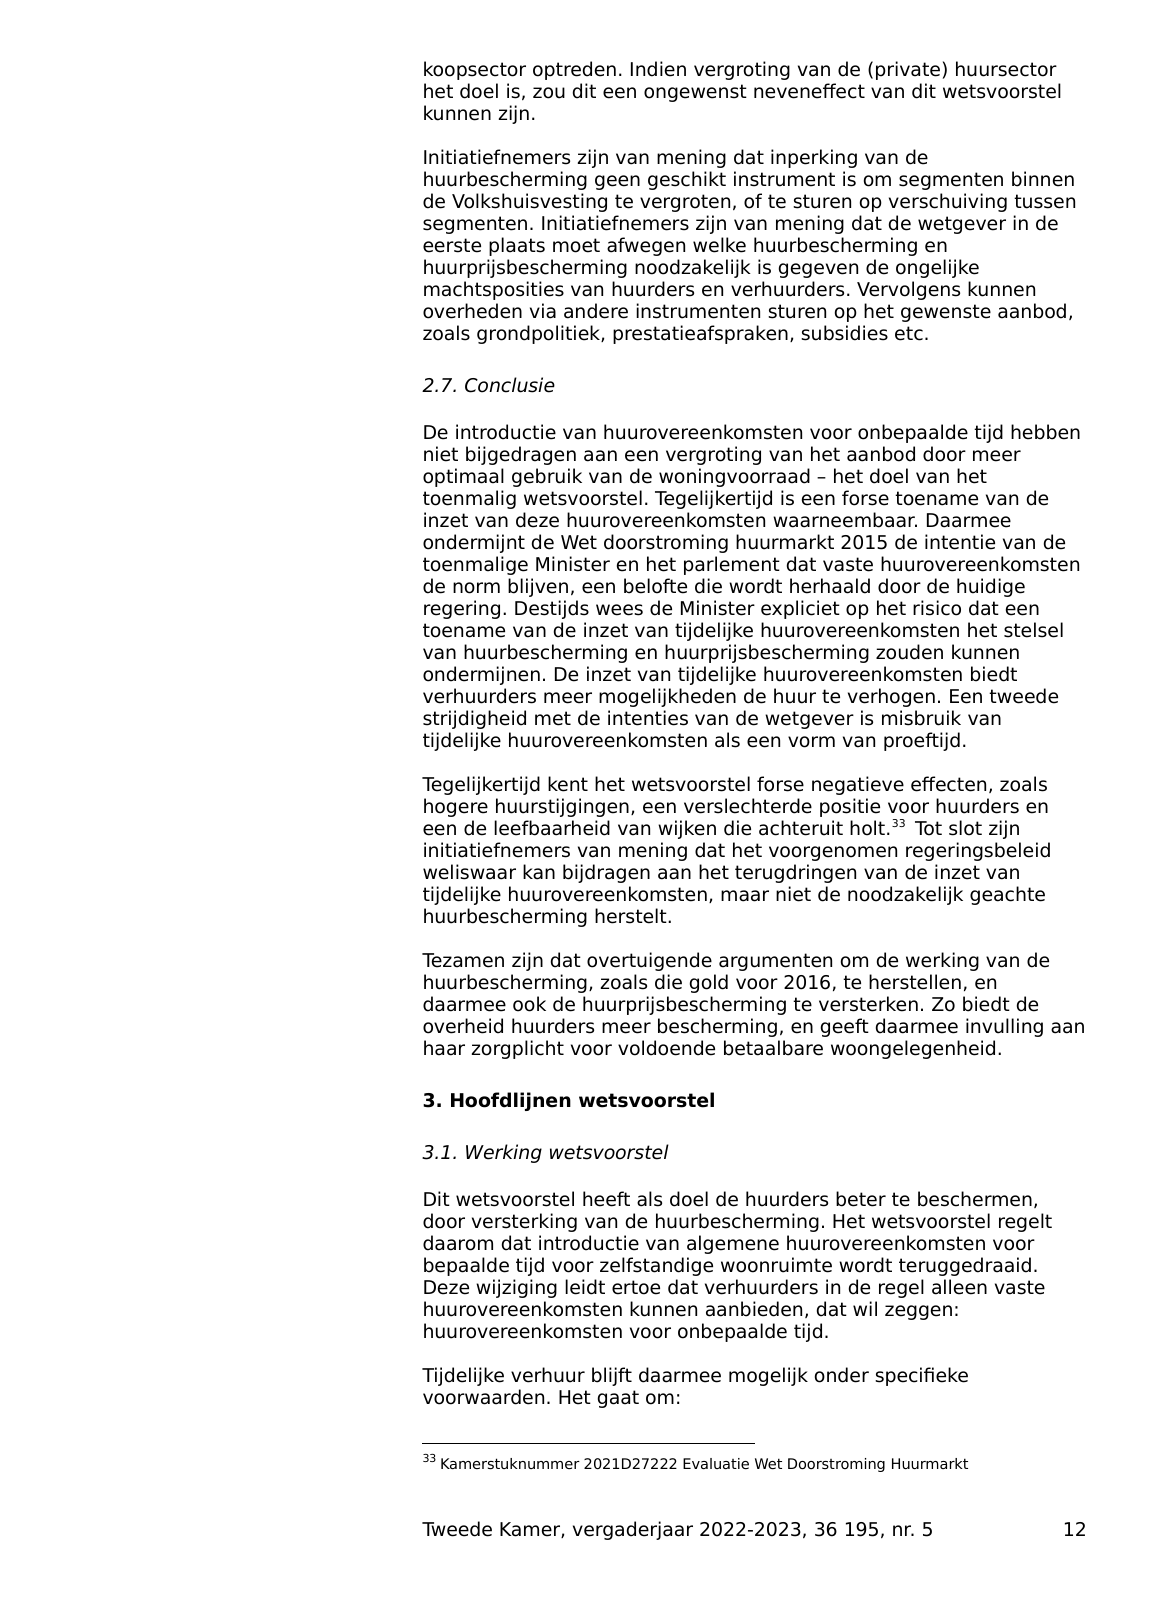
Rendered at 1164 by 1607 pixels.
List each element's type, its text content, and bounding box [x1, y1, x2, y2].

text Kamerstuknummer 2021D27222 Evaluatie Wet Doorstroming Huurmarkt [422, 1452, 1087, 1474]
text koopsector optreden. Indien vergroting van de (private) huursector het doel is, zou dit een ongewenst neveneffect van dit wetsvoorstel kunnen zijn. [422, 59, 1087, 125]
text Tegelijkertijd kent het wetsvoorstel forse negatieve effecten, zoals hogere huurstijgingen, een verslechterde positie voor huurders en een de leefbaarheid van wijken die achteruit holt. Tot slot zijn initiatiefnemers van mening dat het voorgenomen regeringsbeleid weliswaar kan bijdragen aan het terugdringen van de inzet van tijdelijke huurovereenkomsten, maar niet de noodzakelijk geachte huurbescherming herstelt. [422, 774, 1087, 928]
subtitle 2.7. Conclusie [422, 375, 1087, 397]
text Tijdelijke verhuur blijft daarmee mogelijk onder specifieke voorwaarden. Het gaat om: [422, 1365, 1087, 1409]
text Tezamen zijn dat overtuigende argumenten om de werking van de huurbescherming, zoals die gold voor 2016, te herstellen, en daarmee ook de huurprijsbescherming te versterken. Zo biedt de overheid huurders meer bescherming, en geeft daarmee invulling aan haar zorgplicht voor voldoende betaalbare woongelegenheid. [422, 950, 1087, 1060]
subtitle 3. Hoofdlijnen wetsvoorstel [422, 1090, 1087, 1112]
subtitle 3.1. Werking wetsvoorstel [422, 1142, 1087, 1164]
text Dit wetsvoorstel heeft als doel de huurders beter te beschermen, door versterking van de huurbescherming. Het wetsvoorstel regelt daarom dat introductie van algemene huurovereenkomsten voor bepaalde tijd voor zelfstandige woonruimte wordt teruggedraaid. Deze wijziging leidt ertoe dat verhuurders in de regel alleen vaste huurovereenkomsten kunnen aanbieden, dat wil zeggen: huurovereenkomsten voor onbepaalde tijd. [422, 1189, 1087, 1343]
text Initiatiefnemers zijn van mening dat inperking van de huurbescherming geen geschikt instrument is om segmenten binnen de Volkshuisvesting te vergroten, of te sturen op verschuiving tussen segmenten. Initiatiefnemers zijn van mening dat de wetgever in de eerste plaats moet afwegen welke huurbescherming en huurprijsbescherming noodzakelijk is gegeven de ongelijke machtsposities van huurders en verhuurders. Vervolgens kunnen overheden via andere instrumenten sturen op het gewenste aanbod, zoals grondpolitiek, prestatieafspraken, subsidies etc. [422, 147, 1087, 345]
text De introductie van huurovereenkomsten voor onbepaalde tijd hebben niet bijgedragen aan een vergroting van het aanbod door meer optimaal gebruik van de woningvoorraad – het doel van het toenmalig wetsvoorstel. Tegelijkertijd is een forse toename van de inzet van deze huurovereenkomsten waarneembaar. Daarmee ondermijnt de Wet doorstroming huurmarkt 2015 de intentie van de toenmalige Minister en het parlement dat vaste huurovereenkomsten de norm blijven, een belofte die wordt herhaald door de huidige regering. Destijds wees de Minister expliciet op het risico dat een toename van de inzet van tijdelijke huurovereenkomsten het stelsel van huurbescherming en huurprijsbescherming zouden kunnen ondermijnen. De inzet van tijdelijke huurovereenkomsten biedt verhuurders meer mogelijkheden de huur te verhogen. Een tweede strijdigheid met de intenties van de wetgever is misbruik van tijdelijke huurovereenkomsten als een vorm van proeftijd. [422, 422, 1087, 752]
